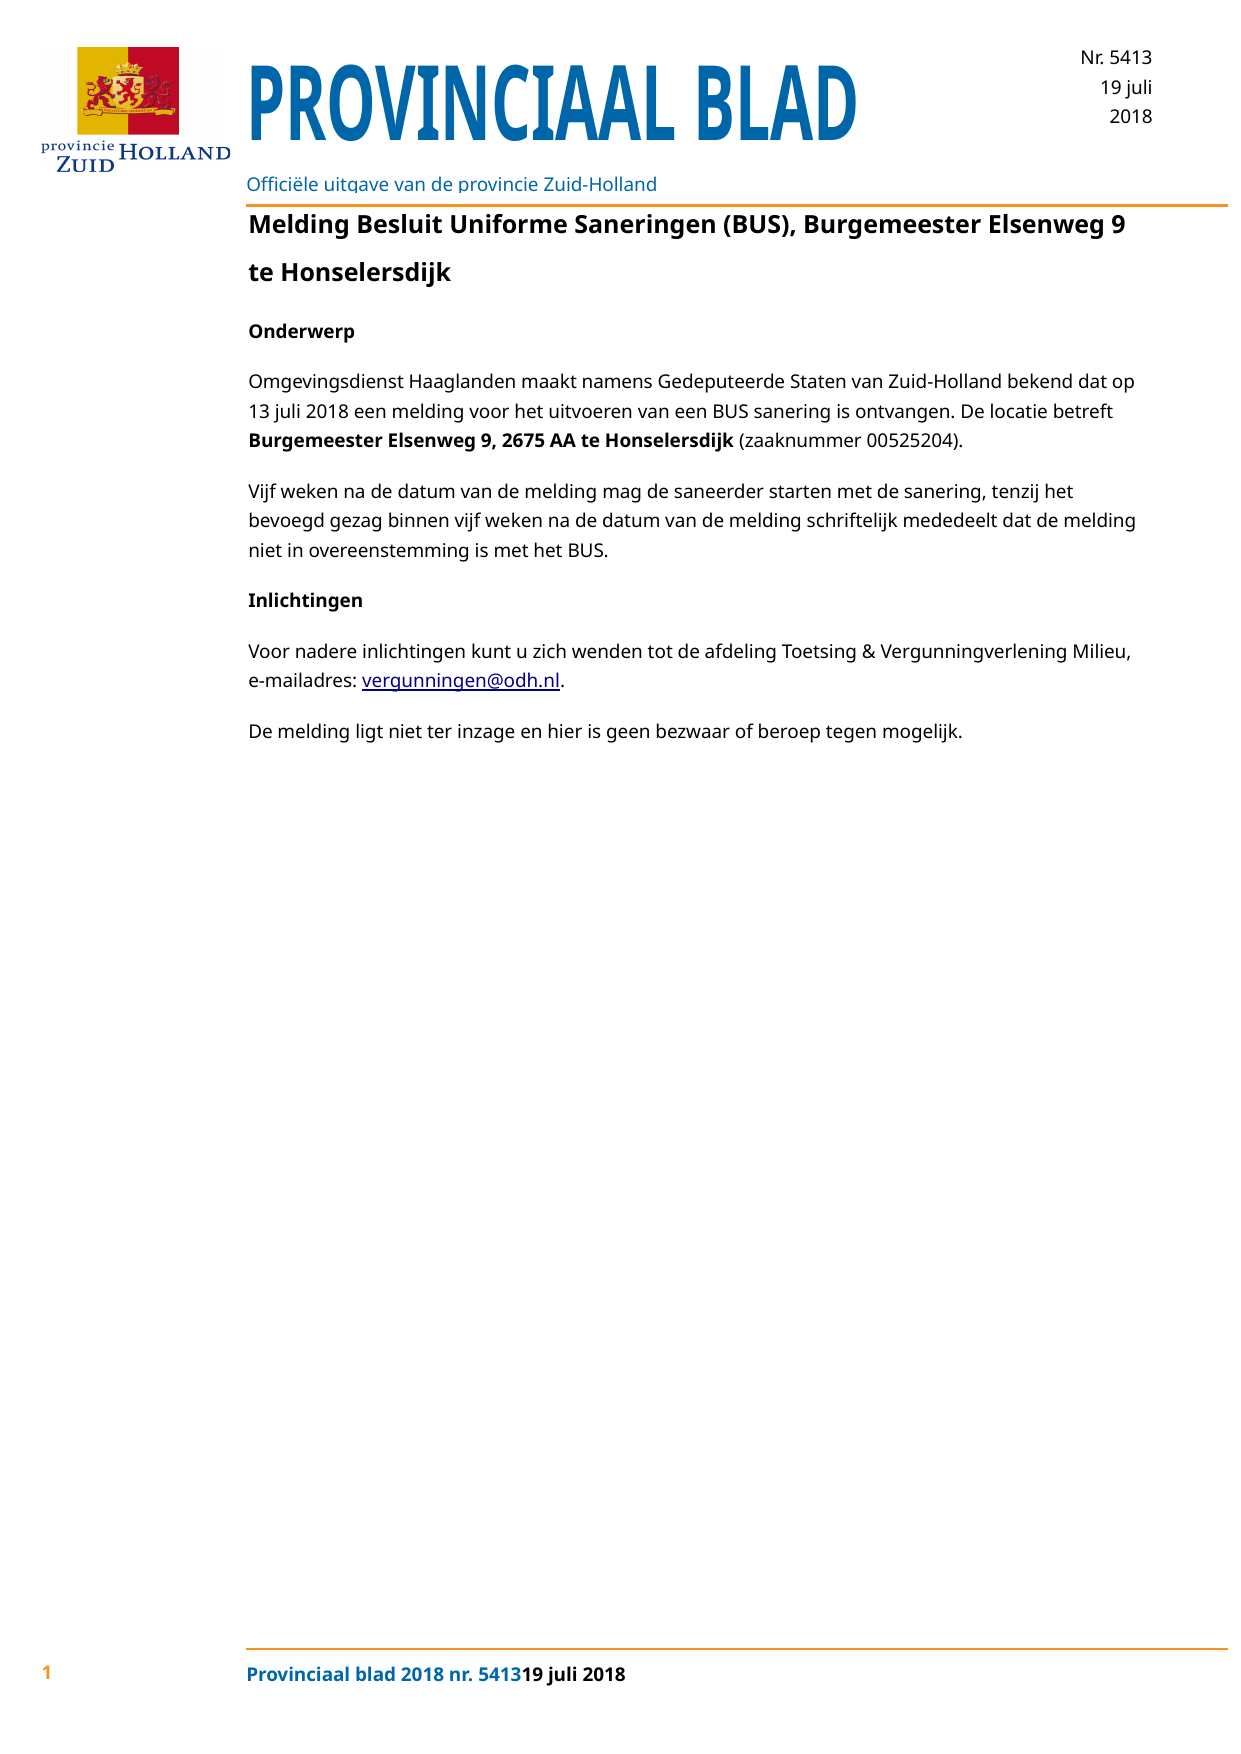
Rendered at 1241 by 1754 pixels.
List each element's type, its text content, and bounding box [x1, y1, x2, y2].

text Vijf weken na de datum van de melding mag de saneerder starten met de sanering, tenzij het bevoegd gezag binnen vijf weken na de datum van de melding schriftelijk mededeelt dat de melding niet in overeenstemming is met het BUS. [248, 478, 1152, 563]
text De melding ligt niet ter inzage en hier is geen bezwaar of beroep tegen mogelijk. [248, 718, 1152, 744]
text Omgevingsdienst Haaglanden maakt namens Gedeputeerde Staten van Zuid-Holland bekend dat op 13 juli 2018 een melding voor het uitvoeren van een BUS sanering is ontvangen. De locatie betreft Burgemeester Elsenweg 9, 2675 AA te Honselersdijk (zaaknummer 00525204). [248, 368, 1152, 453]
text Voor nadere inlichtingen kunt u zich wenden tot de afdeling Toetsing & Vergunningverlening Milieu, e-mailadres: vergunningen@odh.nl. [248, 638, 1152, 693]
text Melding Besluit Uniforme Saneringen (BUS), Burgemeester Elsenweg 9 te Honselersdijk [248, 207, 1152, 288]
text Onderwerp [248, 318, 1152, 344]
text Inlichtingen [248, 587, 1152, 613]
picture [41, 47, 231, 172]
